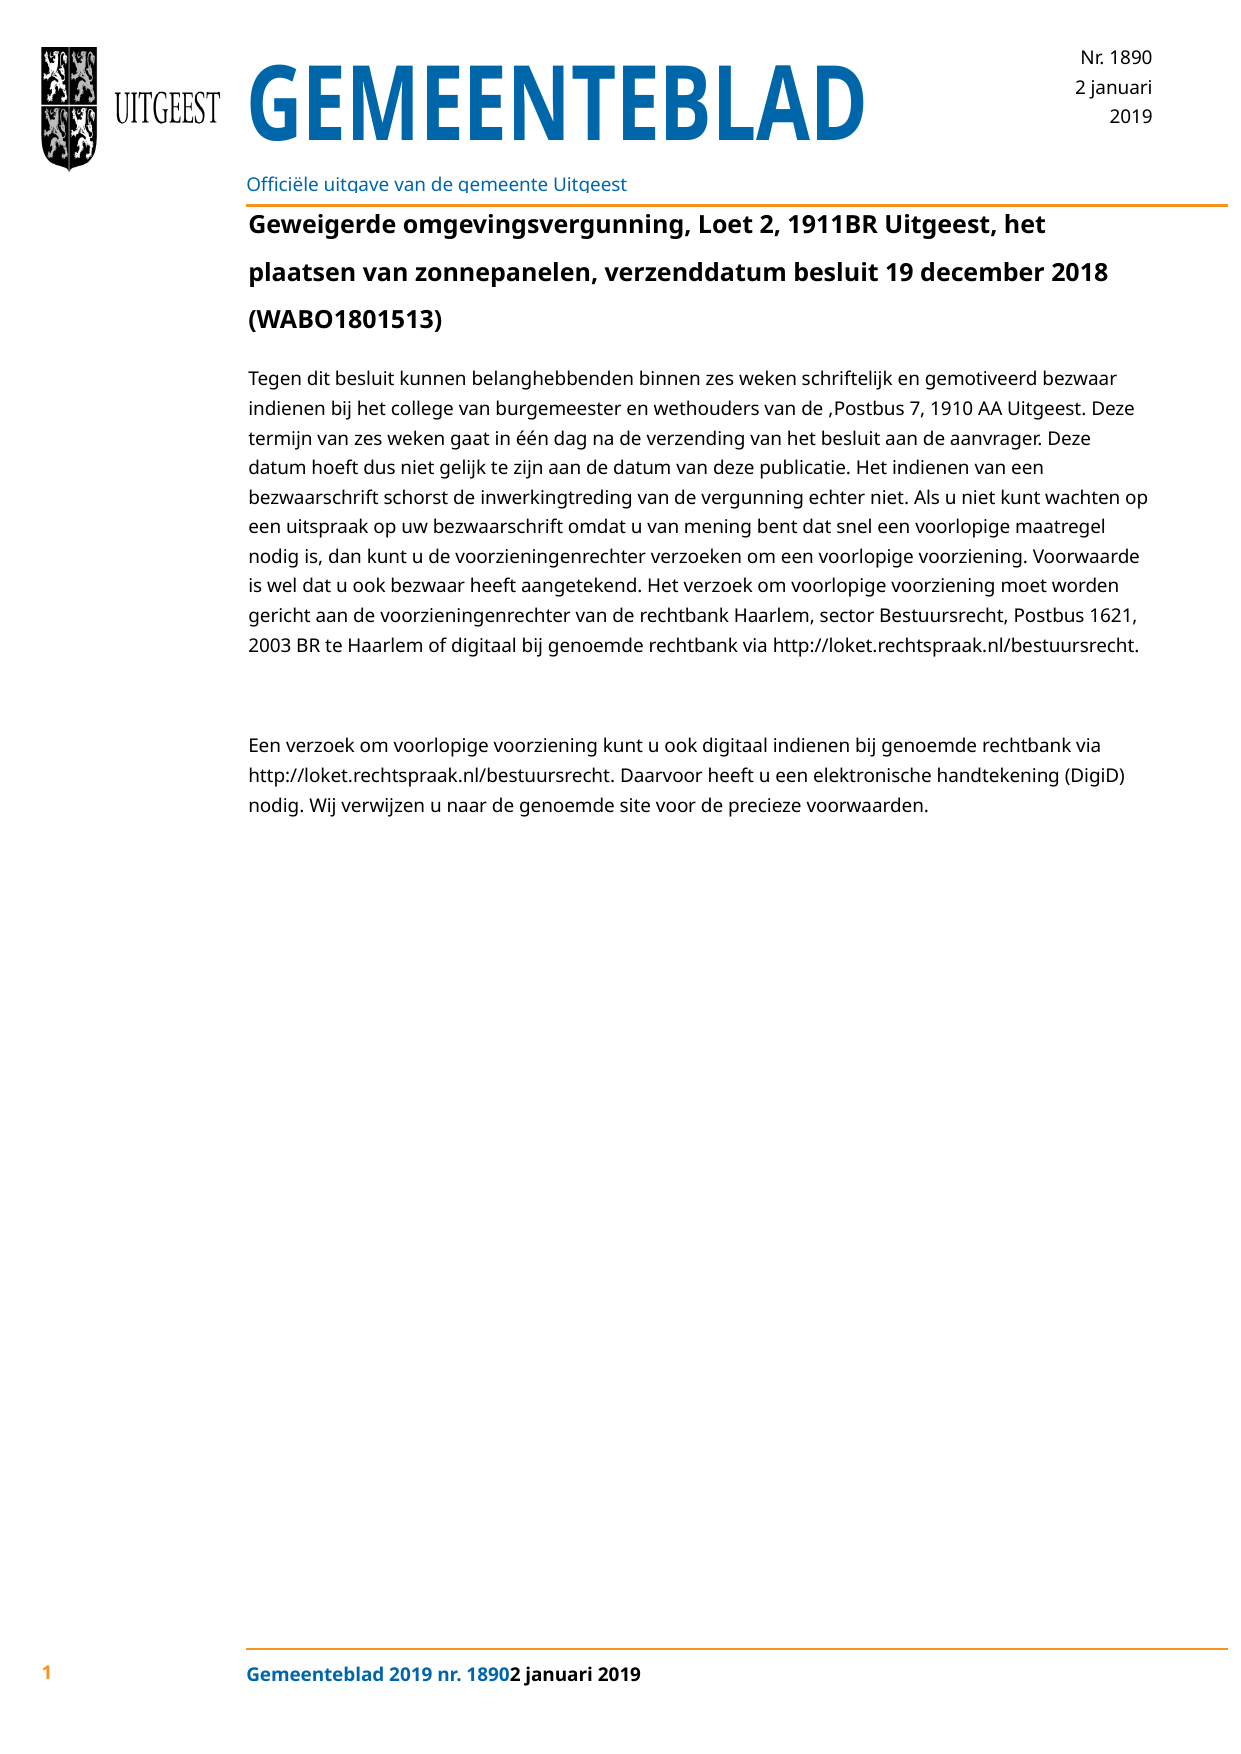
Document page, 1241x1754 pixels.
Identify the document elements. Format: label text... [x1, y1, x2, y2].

text Tegen dit besluit kunnen belanghebbenden binnen zes weken schriftelijk en gemotiveerd bezwaar indienen bij het college van burgemeester en wethouders van de ,Postbus 7, 1910 AA Uitgeest. Deze termijn van zes weken gaat in één dag na de verzending van het besluit aan de aanvrager. Deze datum hoeft dus niet gelijk te zijn aan de datum van deze publicatie. Het indienen van een bezwaarschrift schorst de inwerkingtreding van de vergunning echter niet. Als u niet kunt wachten op een uitspraak op uw bezwaarschrift omdat u van mening bent dat snel een voorlopige maatregel nodig is, dan kunt u de voorzieningenrechter verzoeken om een voorlopige voorziening. Voorwaarde is wel dat u ook bezwaar heeft aangetekend. Het verzoek om voorlopige voorziening moet worden gericht aan de voorzieningenrechter van de rechtbank Haarlem, sector Bestuursrecht, Postbus 1621, 2003 BR te Haarlem of digitaal bij genoemde rechtbank via http://loket.rechtspraak.nl/bestuursrecht. [248, 366, 1152, 657]
text Een verzoek om voorlopige voorziening kunt u ook digitaal indienen bij genoemde rechtbank via http://loket.rechtspraak.nl/bestuursrecht. Daarvoor heeft u een elektronische handtekening (DigiD) nodig. Wij verwijzen u naar de genoemde site voor de precieze voorwaarden. [248, 733, 1152, 817]
text Geweigerde omgevingsvergunning, Loet 2, 1911BR Uitgeest, het plaatsen van zonnepanelen, verzenddatum besluit 19 december 2018 (WABO1801513) [248, 207, 1152, 336]
picture [41, 47, 231, 172]
